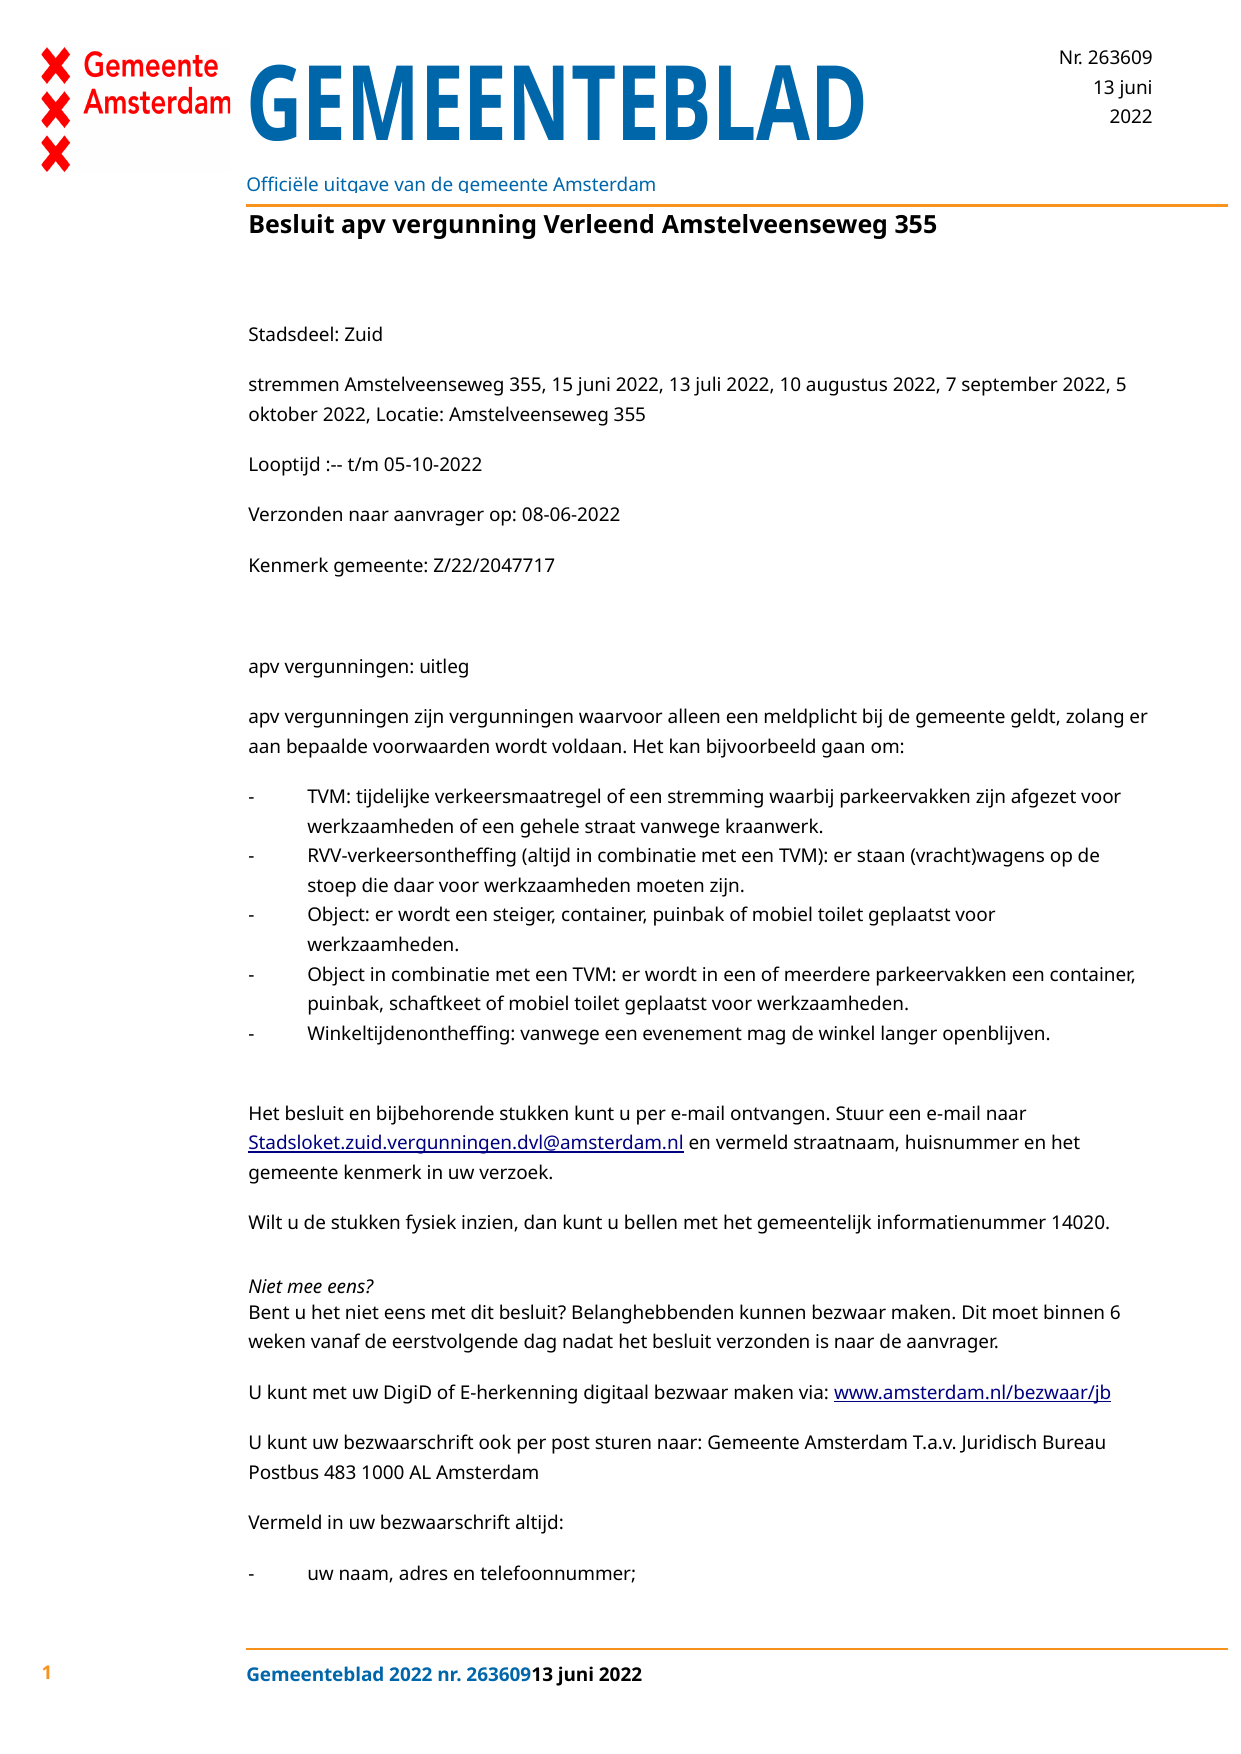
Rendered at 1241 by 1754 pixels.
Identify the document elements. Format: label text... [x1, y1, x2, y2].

text Kenmerk gemeente: Z/22/2047717 [248, 552, 1152, 578]
picture [41, 47, 231, 172]
text Bent u het niet eens met dit besluit? Belanghebbenden kunnen bezwaar maken. Dit moet binnen 6 weken vanaf de eerstvolgende dag nadat het besluit verzonden is naar de aanvrager. [248, 1299, 1152, 1354]
text Het besluit en bijbehorende stukken kunt u per e-mail ontvangen. Stuur een e-mail naar Stadsloket.zuid.vergunningen.dvl@amsterdam.nl en vermeld straatnaam, huisnummer en het gemeente kenmerk in uw verzoek. [248, 1100, 1152, 1185]
text Wilt u de stukken fysiek inzien, dan kunt u bellen met het gemeentelijk informatienummer 14020. [248, 1209, 1152, 1235]
list Winkeltijdenontheffing: vanwege een evenement mag de winkel langer openblijven. [248, 1020, 1152, 1046]
list RVV-verkeersontheffing (altijd in combinatie met een TVM): er staan (vracht)wagens op de stoep die daar voor werkzaamheden moeten zijn. [248, 842, 1152, 898]
text U kunt met uw DigiD of E-herkenning digitaal bezwaar maken via: www.amsterdam.nl/bezwaar/jb [248, 1379, 1152, 1405]
text Verzonden naar aanvrager op: 08-06-2022 [248, 502, 1152, 527]
text apv vergunningen zijn vergunningen waarvoor alleen een meldplicht bij de gemeente geldt, zolang er aan bepaalde voorwaarden wordt voldaan. Het kan bijvoorbeeld gaan om: [248, 703, 1152, 758]
text Niet mee eens? [248, 1273, 1152, 1299]
text Stadsdeel: Zuid [248, 321, 1152, 346]
text Besluit apv vergunning Verleend Amstelveenseweg 355 [248, 207, 1152, 241]
text Vermeld in uw bezwaarschrift altijd: [248, 1509, 1152, 1535]
text U kunt uw bezwaarschrift ook per post sturen naar: Gemeente Amsterdam T.a.v. Juridisch Bureau Postbus 483 1000 AL Amsterdam [248, 1429, 1152, 1485]
list TVM: tijdelijke verkeersmaatregel of een stremming waarbij parkeervakken zijn afgezet voor werkzaamheden of een gehele straat vanwege kraanwerk. [248, 783, 1152, 838]
text apv vergunningen: uitleg [248, 653, 1152, 678]
text stremmen Amstelveenseweg 355, 15 juni 2022, 13 juli 2022, 10 augustus 2022, 7 september 2022, 5 oktober 2022, Locatie: Amstelveenseweg 355 [248, 371, 1152, 426]
list Object in combinatie met een TVM: er wordt in een of meerdere parkeervakken een container, puinbak, schaftkeet of mobiel toilet geplaatst voor werkzaamheden. [248, 961, 1152, 1016]
text Looptijd :-- t/m 05-10-2022 [248, 451, 1152, 477]
list Object: er wordt een steiger, container, puinbak of mobiel toilet geplaatst voor werkzaamheden. [248, 902, 1152, 957]
list uw naam, adres en telefoonnummer; [248, 1560, 1152, 1586]
